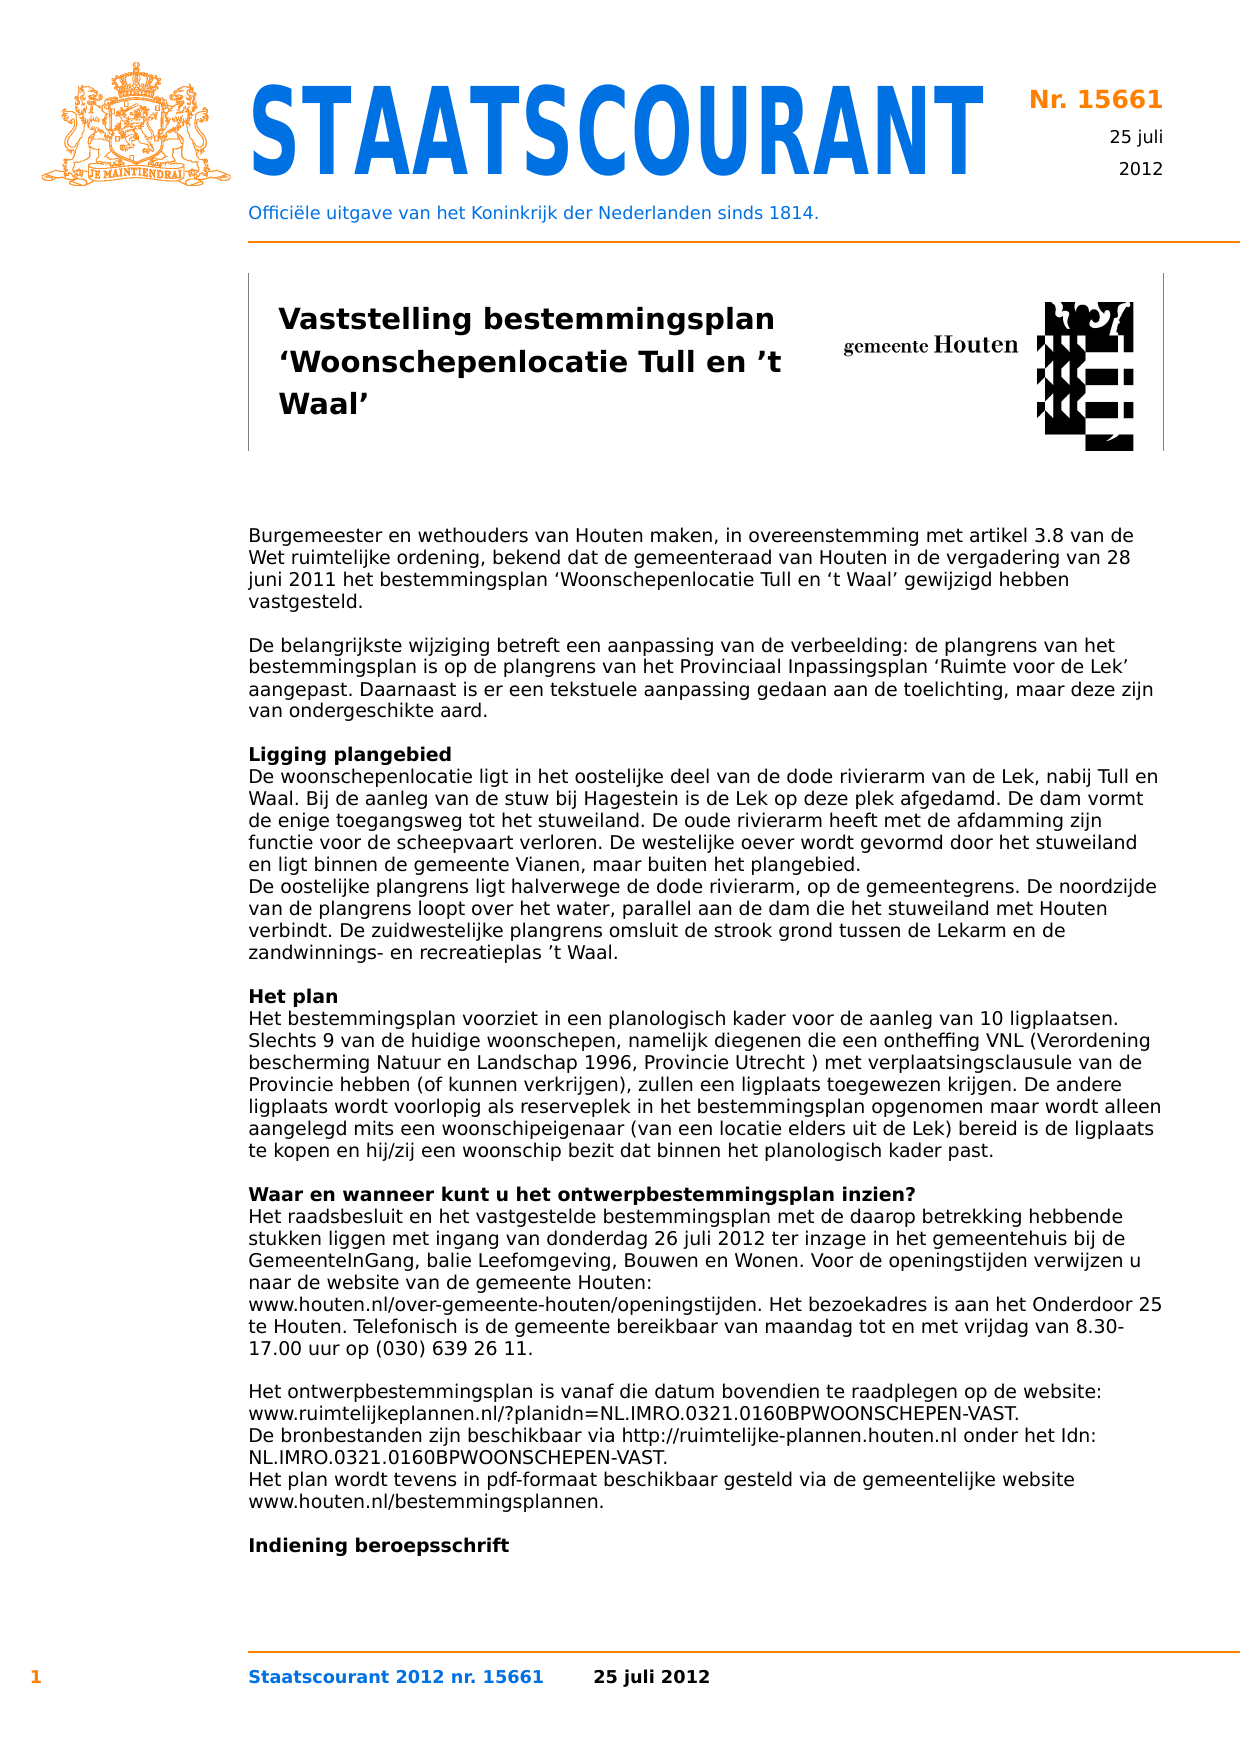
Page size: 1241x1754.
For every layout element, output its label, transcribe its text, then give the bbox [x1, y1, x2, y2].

text Het ontwerpbestemmingsplan is vanaf die datum bovendien te raadplegen op de website: www.ruimtelijkeplannen.nl/?planidn=NL.IMRO.0321.0160BPWOONSCHEPEN-VAST. [248, 1381, 1163, 1425]
text De belangrijkste wijziging betreft een aanpassing van de verbeelding: de plangrens van het bestemmingsplan is op de plangrens van het Provinciaal Inpassingsplan ‘Ruimte voor de Lek’ aangepast. Daarnaast is er een tekstuele aanpassing gedaan aan de toelichting, maar deze zijn van ondergeschikte aard. [248, 634, 1163, 722]
text Indiening beroepsschrift [248, 1535, 1163, 1557]
text Waar en wanneer kunt u het ontwerpbestemmingsplan inzien? [248, 1184, 1163, 1206]
table_header STAATSCOURANT [248, 62, 998, 203]
text Het bestemmingsplan voorziet in een planologisch kader voor de aanleg van 10 ligplaatsen. Slechts 9 van de huidige woonschepen, namelijk diegenen die een ontheffing VNL (Verordening bescherming Natuur en Landschap 1996, Provincie Utrecht ) met verplaatsingsclausule van de Provincie hebben (of kunnen verkrijgen), zullen een ligplaats toegewezen krijgen. De andere ligplaats wordt voorlopig als reserveplek in het bestemmingsplan opgenomen maar wordt alleen aangelegd mits een woonschipeigenaar (van een locatie elders uit de Lek) bereid is de ligplaats te kopen en hij/zij een woonschip bezit dat binnen het planologisch kader past. [248, 1008, 1163, 1162]
text Burgemeester en wethouders van Houten maken, in overeenstemming met artikel 3.8 van de Wet ruimtelijke ordening, bekend dat de gemeenteraad van Houten in de vergadering van 28 juni 2011 het bestemmingsplan ‘Woonschepenlocatie Tull en ‘t Waal’ gewijzigd hebben vastgesteld. [248, 525, 1163, 613]
table_cell Officiële uitgave van het Koninkrijk der Nederlanden sinds 1814. [248, 203, 1240, 241]
text Het plan [248, 986, 1163, 1008]
table_header [25, 62, 248, 241]
picture [844, 302, 1134, 451]
text De bronbestanden zijn beschikbaar via http://ruimtelijke-plannen.houten.nl onder het Idn: NL.IMRO.0321.0160BPWOONSCHEPEN-VAST. [248, 1425, 1163, 1469]
text Ligging plangebied [248, 744, 1163, 766]
text De oostelijke plangrens ligt halverwege de dode rivierarm, op de gemeentegrens. De noordzijde van de plangrens loopt over het water, parallel aan de dam die het stuweiland met Houten verbindt. De zuidwestelijke plangrens omsluit de strook grond tussen de Lekarm en de zandwinnings- en recreatieplas ’t Waal. [248, 876, 1163, 964]
subtitle Vaststelling bestemmingsplan ‘Woonschepenlocatie Tull en ’t Waal’ [249, 273, 1163, 451]
text Het raadsbesluit en het vastgestelde bestemmingsplan met de daarop betrekking hebbende stukken liggen met ingang van donderdag 26 juli 2012 ter inzage in het gemeentehuis bij de GemeenteInGang, balie Leefomgeving, Bouwen en Wonen. Voor de openingstijden verwijzen u naar de website van de gemeente Houten: www.houten.nl/over-gemeente-houten/openingstijden. Het bezoekadres is aan het Onderdoor 25 te Houten. Telefonisch is de gemeente bereikbaar van maandag tot en met vrijdag van 8.30-17.00 uur op (030) 639 26 11. [248, 1206, 1163, 1359]
table_header Nr. 15661 [998, 62, 1240, 121]
text Het plan wordt tevens in pdf-formaat beschikbaar gesteld via de gemeentelijke website www.houten.nl/bestemmingsplannen. [248, 1469, 1163, 1513]
table_cell 25 juli [998, 121, 1240, 153]
table_cell 2012 [998, 153, 1240, 203]
text De woonschepenlocatie ligt in het oostelijke deel van de dode rivierarm van de Lek, nabij Tull en Waal. Bij de aanleg van de stuw bij Hagestein is de Lek op deze plek afgedamd. De dam vormt de enige toegangsweg tot het stuweiland. De oude rivierarm heeft met de afdamming zijn functie voor de scheepvaart verloren. De westelijke oever wordt gevormd door het stuweiland en ligt binnen de gemeente Vianen, maar buiten het plangebied. [248, 766, 1163, 876]
picture [41, 62, 231, 186]
